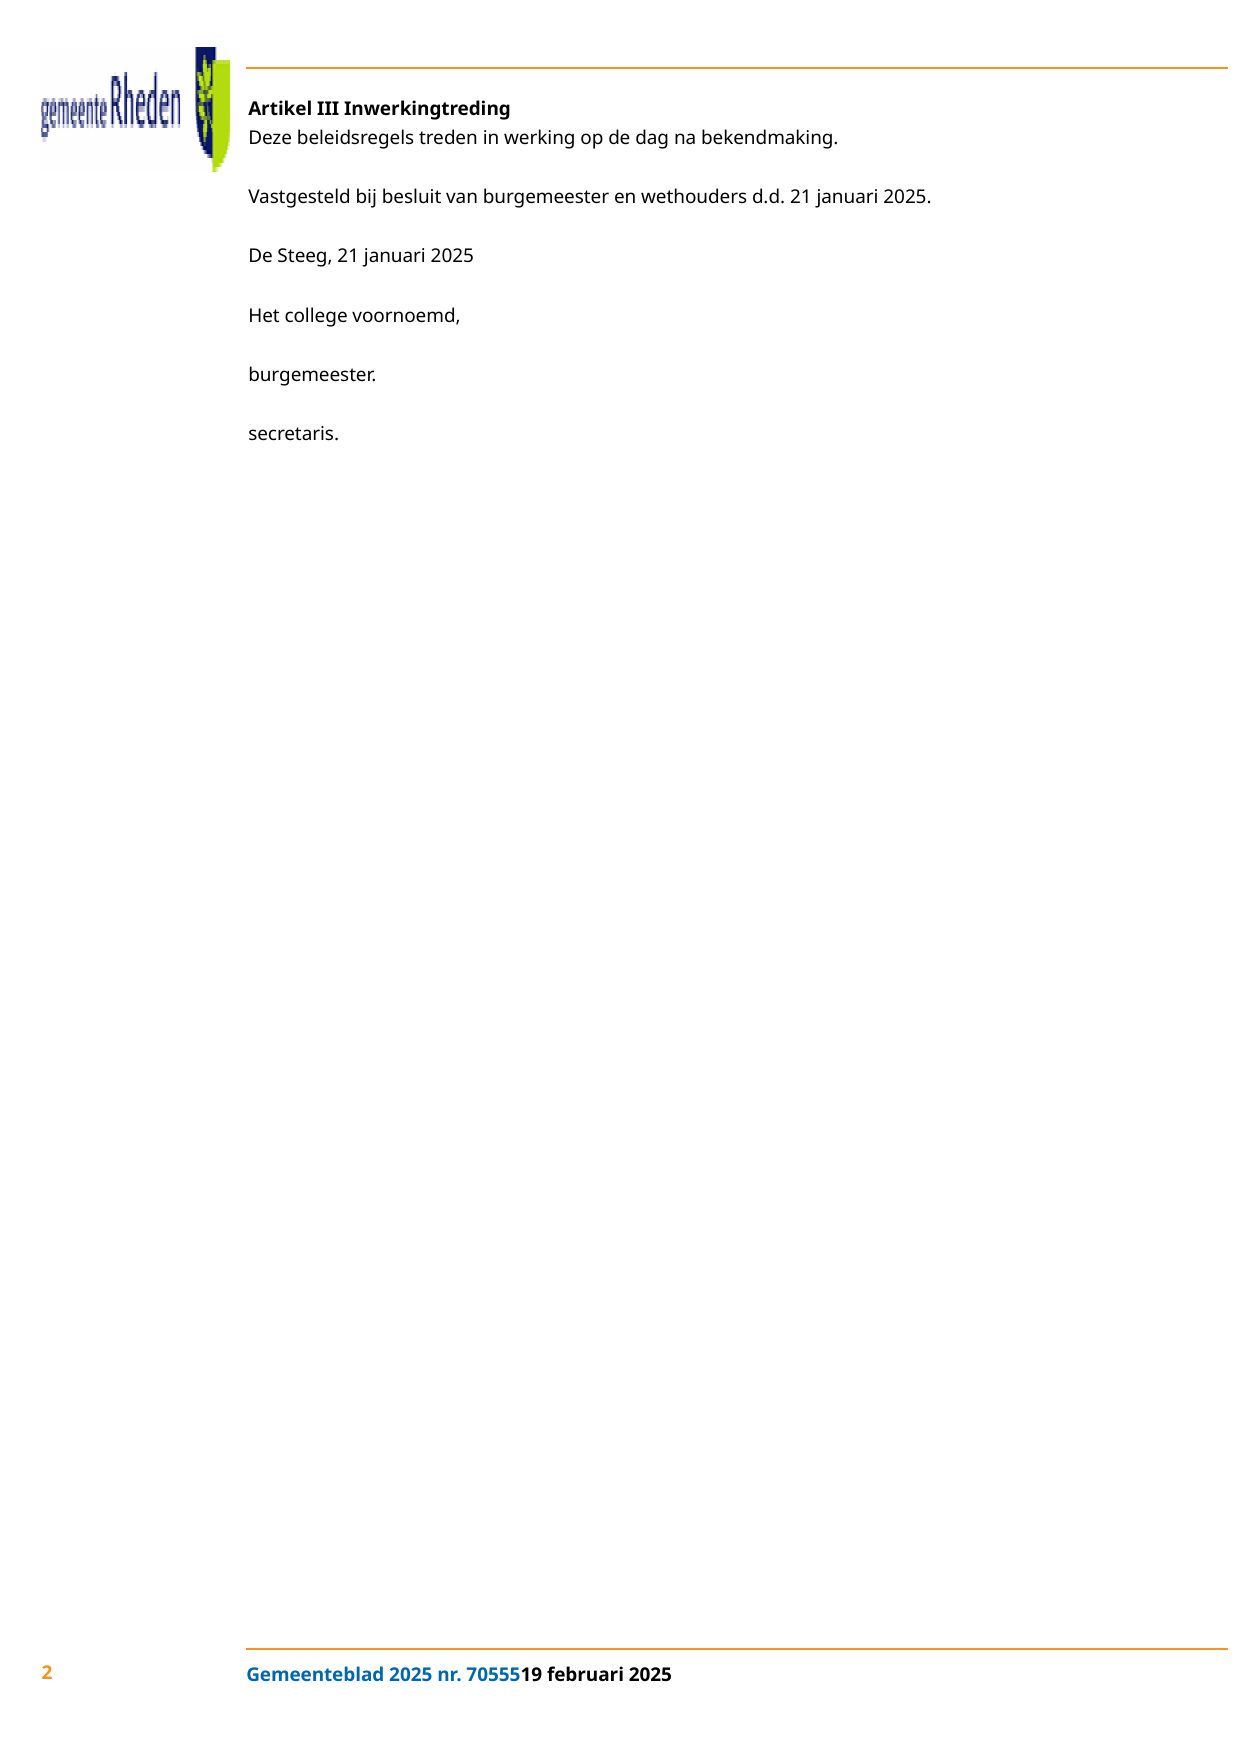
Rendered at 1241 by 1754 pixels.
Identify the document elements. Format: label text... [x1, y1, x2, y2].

picture [41, 47, 231, 172]
text secretaris. [248, 420, 1152, 446]
text De Steeg, 21 januari 2025 [248, 243, 1152, 268]
text Het college voornoemd, [248, 302, 1152, 328]
text Artikel III Inwerkingtreding [248, 95, 1152, 121]
text burgemeester. [248, 361, 1152, 387]
text Deze beleidsregels treden in werking op de dag na bekendmaking. [248, 124, 1152, 150]
text Vastgesteld bij besluit van burgemeester en wethouders d.d. 21 januari 2025. [248, 183, 1152, 209]
